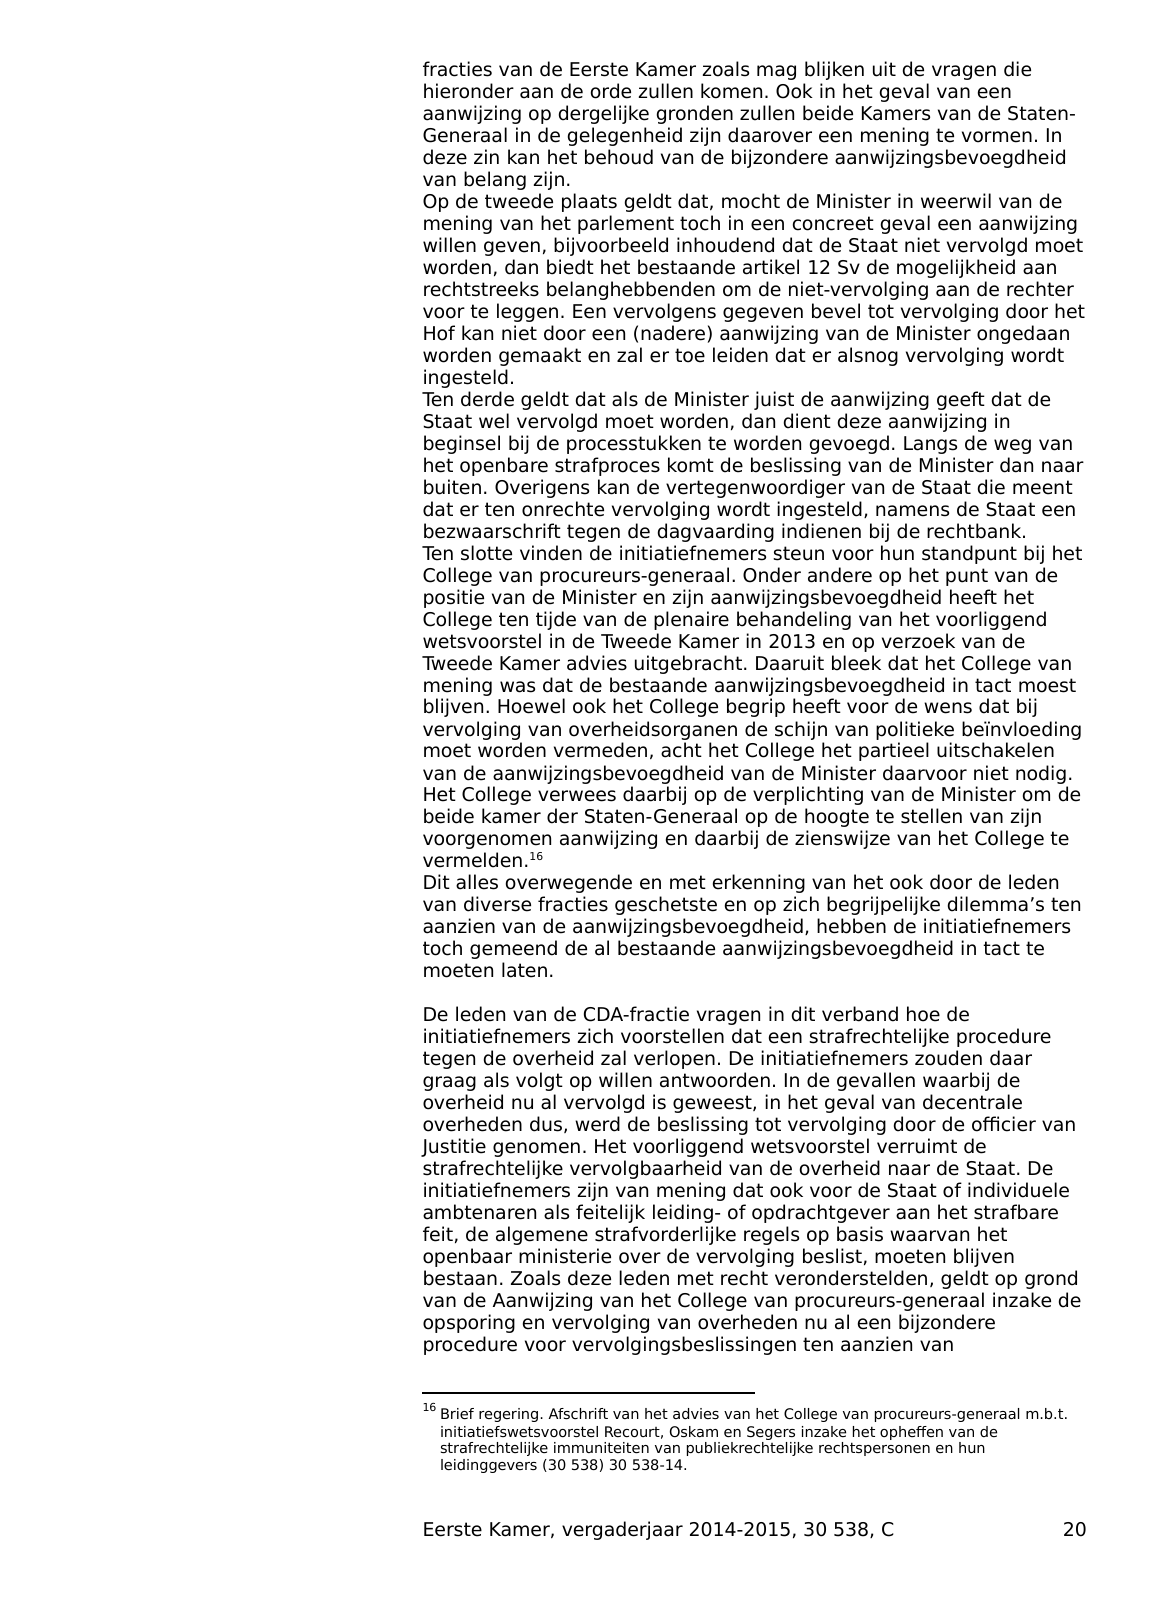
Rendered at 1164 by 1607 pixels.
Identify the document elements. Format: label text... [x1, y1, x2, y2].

text Dit alles overwegende en met erkenning van het ook door de leden van diverse fracties geschetste en op zich begrijpelijke dilemma’s ten aanzien van de aanwijzingsbevoegdheid, hebben de initiatiefnemers toch gemeend de al bestaande aanwijzingsbevoegdheid in tact te moeten laten. [422, 872, 1087, 982]
text Ten derde geldt dat als de Minister juist de aanwijzing geeft dat de Staat wel vervolgd moet worden, dan dient deze aanwijzing in beginsel bij de processtukken te worden gevoegd. Langs de weg van het openbare strafproces komt de beslissing van de Minister dan naar buiten. Overigens kan de vertegenwoordiger van de Staat die meent dat er ten onrechte vervolging wordt ingesteld, namens de Staat een bezwaarschrift tegen de dagvaarding indienen bij de rechtbank. [422, 389, 1087, 543]
text Op de tweede plaats geldt dat, mocht de Minister in weerwil van de mening van het parlement toch in een concreet geval een aanwijzing willen geven, bijvoorbeeld inhoudend dat de Staat niet vervolgd moet worden, dan biedt het bestaande artikel 12 Sv de mogelijkheid aan rechtstreeks belanghebbenden om de niet-vervolging aan de rechter voor te leggen. Een vervolgens gegeven bevel tot vervolging door het Hof kan niet door een (nadere) aanwijzing van de Minister ongedaan worden gemaakt en zal er toe leiden dat er alsnog vervolging wordt ingesteld. [422, 191, 1087, 389]
text Ten slotte vinden de initiatiefnemers steun voor hun standpunt bij het College van procureurs-generaal. Onder andere op het punt van de positie van de Minister en zijn aanwijzingsbevoegdheid heeft het College ten tijde van de plenaire behandeling van het voorliggend wetsvoorstel in de Tweede Kamer in 2013 en op verzoek van de Tweede Kamer advies uitgebracht. Daaruit bleek dat het College van mening was dat de bestaande aanwijzingsbevoegdheid in tact moest blijven. Hoewel ook het College begrip heeft voor de wens dat bij vervolging van overheidsorganen de schijn van politieke beïnvloeding moet worden vermeden, acht het College het partieel uitschakelen van de aanwijzingsbevoegdheid van de Minister daarvoor niet nodig. Het College verwees daarbij op de verplichting van de Minister om de beide kamer der Staten-Generaal op de hoogte te stellen van zijn voorgenomen aanwijzing en daarbij de zienswijze van het College te vermelden. [422, 543, 1087, 872]
text fracties van de Eerste Kamer zoals mag blijken uit de vragen die hieronder aan de orde zullen komen. Ook in het geval van een aanwijzing op dergelijke gronden zullen beide Kamers van de Staten-Generaal in de gelegenheid zijn daarover een mening te vormen. In deze zin kan het behoud van de bijzondere aanwijzingsbevoegdheid van belang zijn. [422, 59, 1087, 191]
text Brief regering. Afschrift van het advies van het College van procureurs-generaal m.b.t. initiatiefswetsvoorstel Recourt, Oskam en Segers inzake het opheffen van de strafrechtelijke immuniteiten van publiekrechtelijke rechtspersonen en hun leidinggevers (30 538) 30 538-14. [422, 1402, 1087, 1474]
text De leden van de CDA-fractie vragen in dit verband hoe de initiatiefnemers zich voorstellen dat een strafrechtelijke procedure tegen de overheid zal verlopen. De initiatiefnemers zouden daar graag als volgt op willen antwoorden. In de gevallen waarbij de overheid nu al vervolgd is geweest, in het geval van decentrale overheden dus, werd de beslissing tot vervolging door de officier van Justitie genomen. Het voorliggend wetsvoorstel verruimt de strafrechtelijke vervolgbaarheid van de overheid naar de Staat. De initiatiefnemers zijn van mening dat ook voor de Staat of individuele ambtenaren als feitelijk leiding- of opdrachtgever aan het strafbare feit, de algemene strafvorderlijke regels op basis waarvan het openbaar ministerie over de vervolging beslist, moeten blijven bestaan. Zoals deze leden met recht veronderstelden, geldt op grond van de Aanwijzing van het College van procureurs-generaal inzake de opsporing en vervolging van overheden nu al een bijzondere procedure voor vervolgingsbeslissingen ten aanzien van [422, 1004, 1087, 1356]
